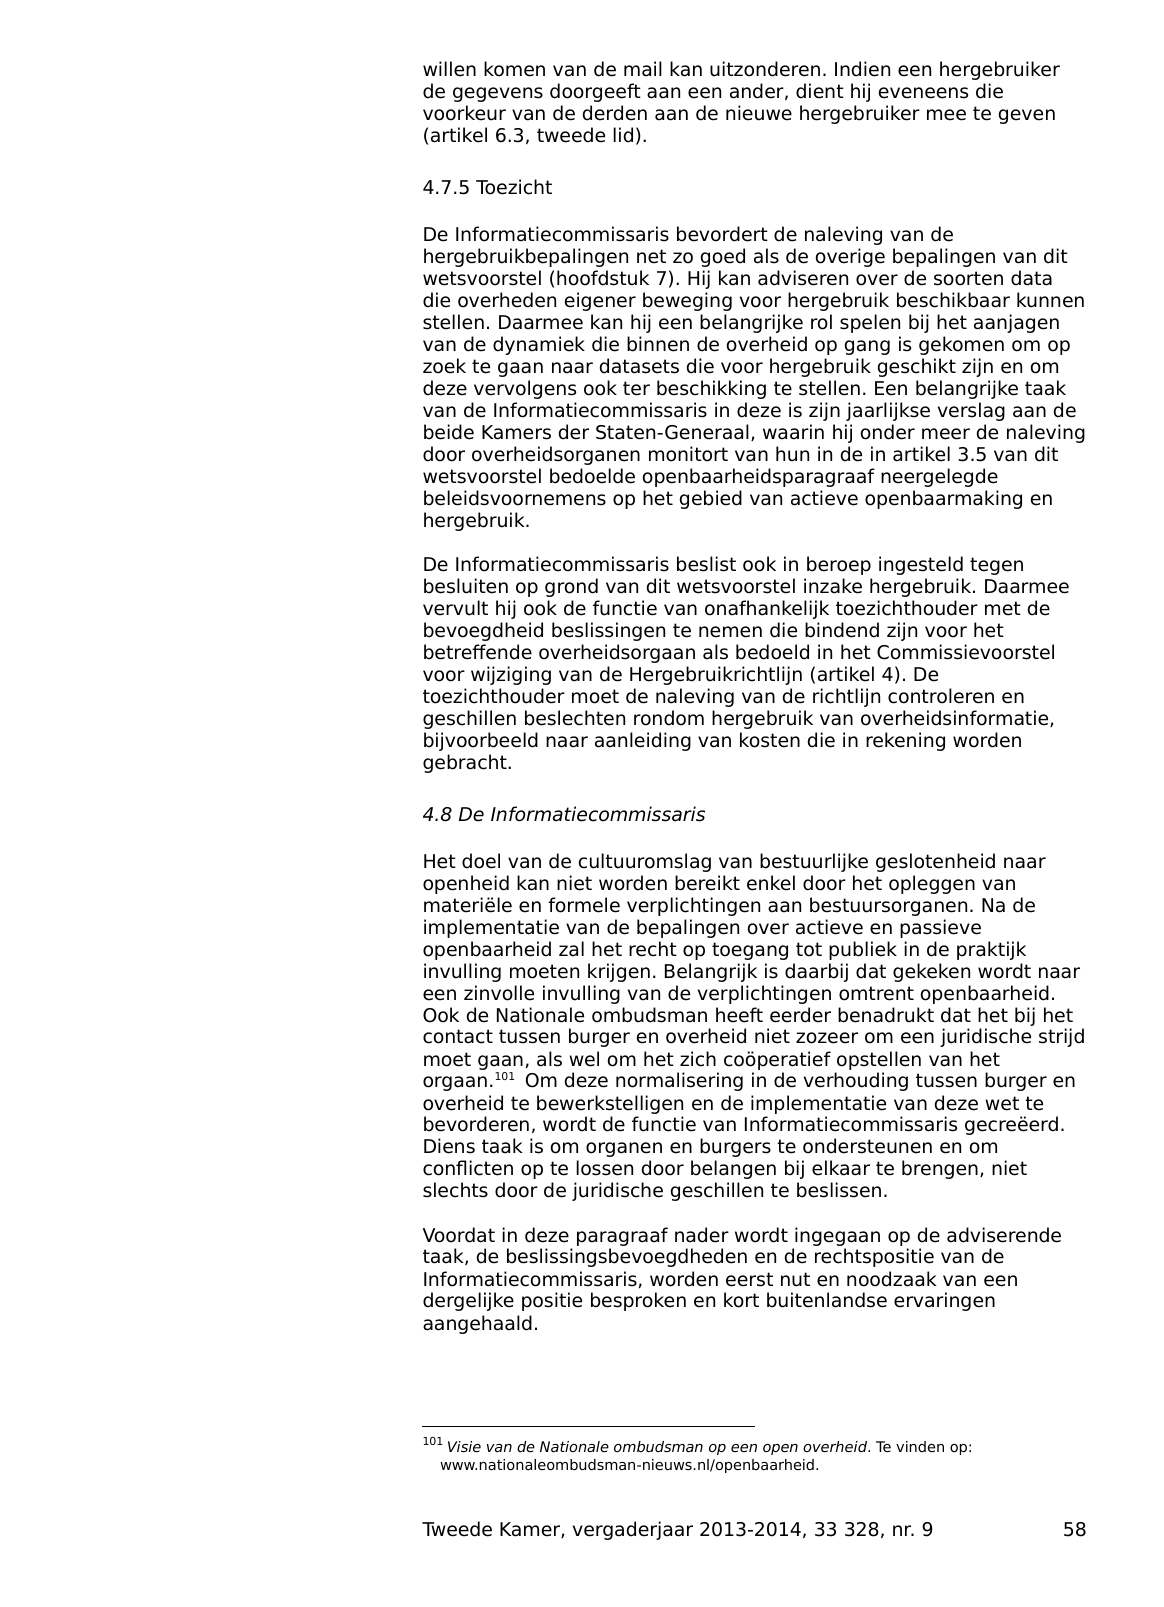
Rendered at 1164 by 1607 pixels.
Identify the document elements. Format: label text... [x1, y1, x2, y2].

text Visie van de Nationale ombudsman op een open overheid. Te vinden op: www.nationaleombudsman-nieuws.nl/openbaarheid. [422, 1435, 1087, 1474]
subtitle 4.8 De Informatiecommissaris [422, 804, 1087, 826]
text Het doel van de cultuuromslag van bestuurlijke geslotenheid naar openheid kan niet worden bereikt enkel door het opleggen van materiële en formele verplichtingen aan bestuursorganen. Na de implementatie van de bepalingen over actieve en passieve openbaarheid zal het recht op toegang tot publiek in de praktijk invulling moeten krijgen. Belangrijk is daarbij dat gekeken wordt naar een zinvolle invulling van de verplichtingen omtrent openbaarheid. Ook de Nationale ombudsman heeft eerder benadrukt dat het bij het contact tussen burger en overheid niet zozeer om een juridische strijd moet gaan, als wel om het zich coöperatief opstellen van het orgaan. Om deze normalisering in de verhouding tussen burger en overheid te bewerkstelligen en de implementatie van deze wet te bevorderen, wordt de functie van Informatiecommissaris gecreëerd. Diens taak is om organen en burgers te ondersteunen en om conflicten op te lossen door belangen bij elkaar te brengen, niet slechts door de juridische geschillen te beslissen. [422, 851, 1087, 1202]
text Voordat in deze paragraaf nader wordt ingegaan op de adviserende taak, de beslissingsbevoegdheden en de rechtspositie van de Informatiecommissaris, worden eerst nut en noodzaak van een dergelijke positie besproken en kort buitenlandse ervaringen aangehaald. [422, 1224, 1087, 1334]
text De Informatiecommissaris bevordert de naleving van de hergebruikbepalingen net zo goed als de overige bepalingen van dit wetsvoorstel (hoofdstuk 7). Hij kan adviseren over de soorten data die overheden eigener beweging voor hergebruik beschikbaar kunnen stellen. Daarmee kan hij een belangrijke rol spelen bij het aanjagen van de dynamiek die binnen de overheid op gang is gekomen om op zoek te gaan naar datasets die voor hergebruik geschikt zijn en om deze vervolgens ook ter beschikking te stellen. Een belangrijke taak van de Informatiecommissaris in deze is zijn jaarlijkse verslag aan de beide Kamers der Staten-Generaal, waarin hij onder meer de naleving door overheidsorganen monitort van hun in de in artikel 3.5 van dit wetsvoorstel bedoelde openbaarheidsparagraaf neergelegde beleidsvoornemens op het gebied van actieve openbaarmaking en hergebruik. [422, 224, 1087, 532]
subtitle 4.7.5 Toezicht [422, 177, 1087, 199]
text willen komen van de mail kan uitzonderen. Indien een hergebruiker de gegevens doorgeeft aan een ander, dient hij eveneens die voorkeur van de derden aan de nieuwe hergebruiker mee te geven (artikel 6.3, tweede lid). [422, 59, 1087, 147]
text De Informatiecommissaris beslist ook in beroep ingesteld tegen besluiten op grond van dit wetsvoorstel inzake hergebruik. Daarmee vervult hij ook de functie van onafhankelijk toezichthouder met de bevoegdheid beslissingen te nemen die bindend zijn voor het betreffende overheidsorgaan als bedoeld in het Commissievoorstel voor wijziging van de Hergebruikrichtlijn (artikel 4). De toezichthouder moet de naleving van de richtlijn controleren en geschillen beslechten rondom hergebruik van overheidsinformatie, bijvoorbeeld naar aanleiding van kosten die in rekening worden gebracht. [422, 554, 1087, 774]
